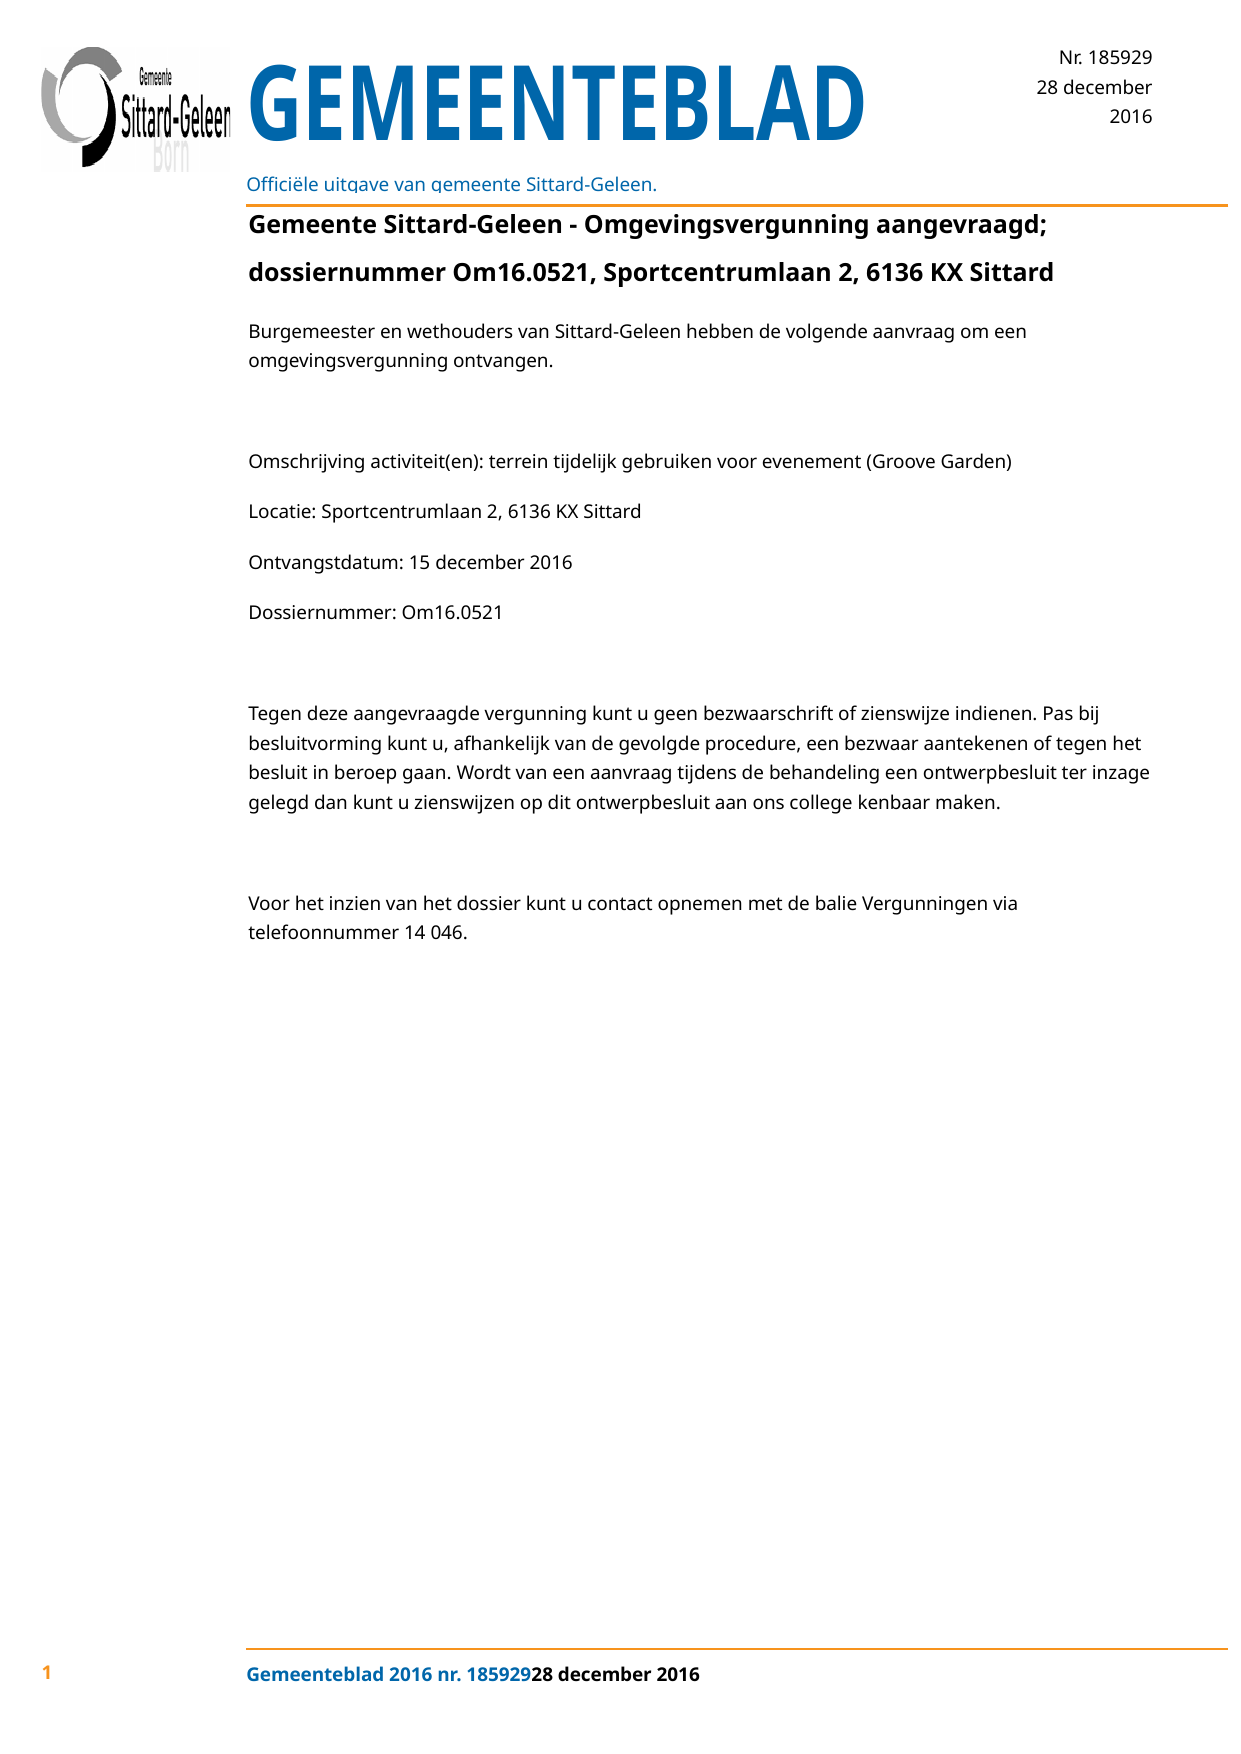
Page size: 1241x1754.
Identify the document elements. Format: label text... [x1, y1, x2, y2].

text Voor het inzien van het dossier kunt u contact opnemen met de balie Vergunningen via telefoonnummer 14 046. [248, 890, 1152, 945]
text Ontvangstdatum: 15 december 2016 [248, 549, 1152, 575]
text Locatie: Sportcentrumlaan 2, 6136 KX Sittard [248, 499, 1152, 524]
text Omschrijving activiteit(en): terrein tijdelijk gebruiken voor evenement (Groove Garden) [248, 448, 1152, 474]
text Dossiernummer: Om16.0521 [248, 599, 1152, 625]
text Gemeente Sittard-Geleen - Omgevingsvergunning aangevraagd; dossiernummer Om16.0521, Sportcentrumlaan 2, 6136 KX Sittard [248, 207, 1152, 288]
text Tegen deze aangevraagde vergunning kunt u geen bezwaarschrift of zienswijze indienen. Pas bij besluitvorming kunt u, afhankelijk van de gevolgde procedure, een bezwaar aantekenen of tegen het besluit in beroep gaan. Wordt van een aanvraag tijdens de behandeling een ontwerpbesluit ter inzage gelegd dan kunt u zienswijzen op dit ontwerpbesluit aan ons college kenbaar maken. [248, 700, 1152, 815]
text Burgemeester en wethouders van Sittard-Geleen hebben de volgende aanvraag om een omgevingsvergunning ontvangen. [248, 318, 1152, 373]
picture [41, 47, 231, 172]
